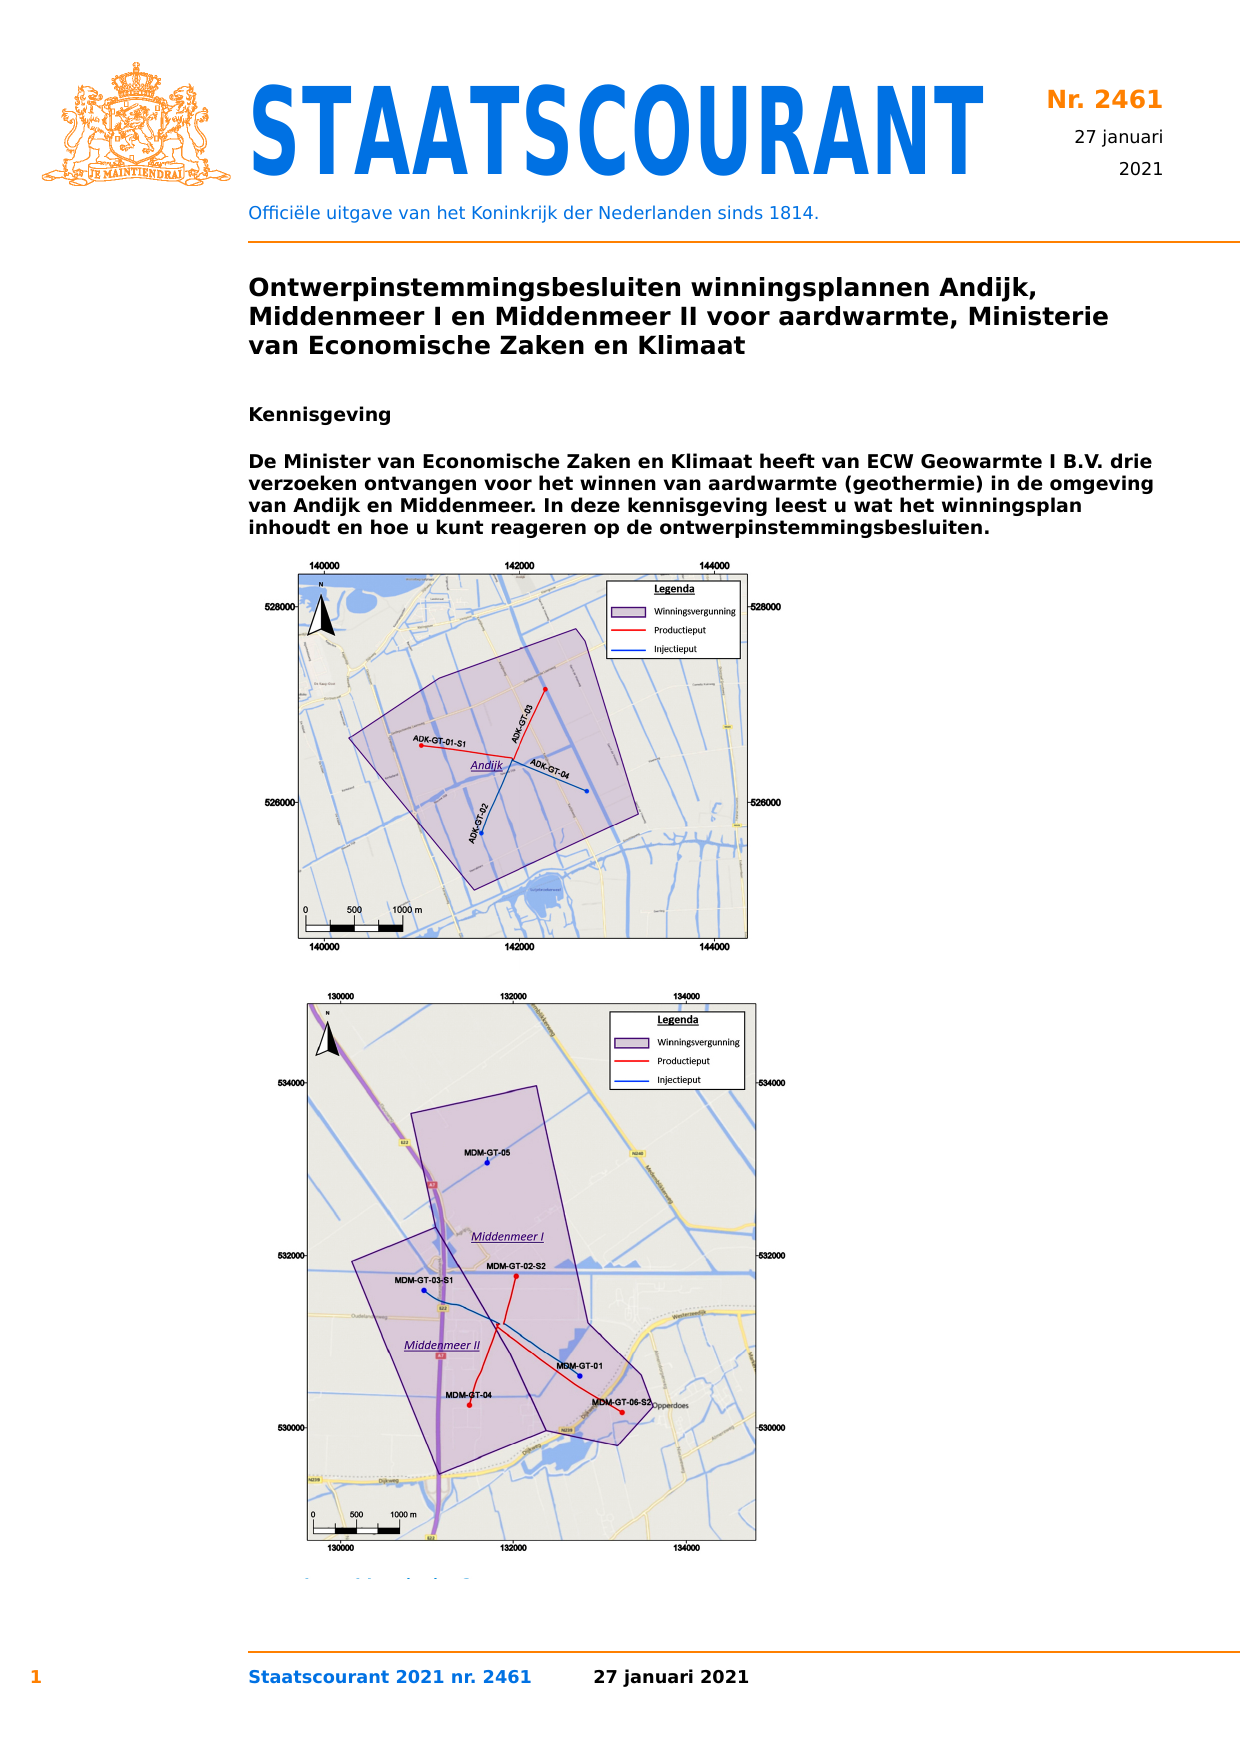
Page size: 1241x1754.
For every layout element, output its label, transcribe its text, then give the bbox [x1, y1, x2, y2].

table_header STAATSCOURANT [248, 62, 998, 203]
table_header Nr. 2461 [998, 62, 1240, 121]
picture [41, 62, 231, 186]
subtitle Kennisgeving [248, 404, 1163, 426]
text De Minister van Economische Zaken en Klimaat heeft van ECW Geowarmte I B.V. drie verzoeken ontvangen voor het winnen van aardwarmte (geothermie) in de omgeving van Andijk en Middenmeer. In deze kennisgeving leest u wat het winningsplan inhoudt en hoe u kunt reageren op de ontwerpinstemmingsbesluiten. [248, 451, 1163, 1578]
table_cell 2021 [998, 153, 1240, 203]
table_cell 27 januari [998, 121, 1240, 153]
table_header [25, 62, 248, 241]
subtitle Ontwerpinstemmingsbesluiten winningsplannen Andijk, Middenmeer I en Middenmeer II voor aardwarmte, Ministerie van Economische Zaken en Klimaat [248, 273, 1163, 361]
table_cell Officiële uitgave van het Koninkrijk der Nederlanden sinds 1814. [248, 203, 1240, 241]
picture [248, 539, 809, 1579]
